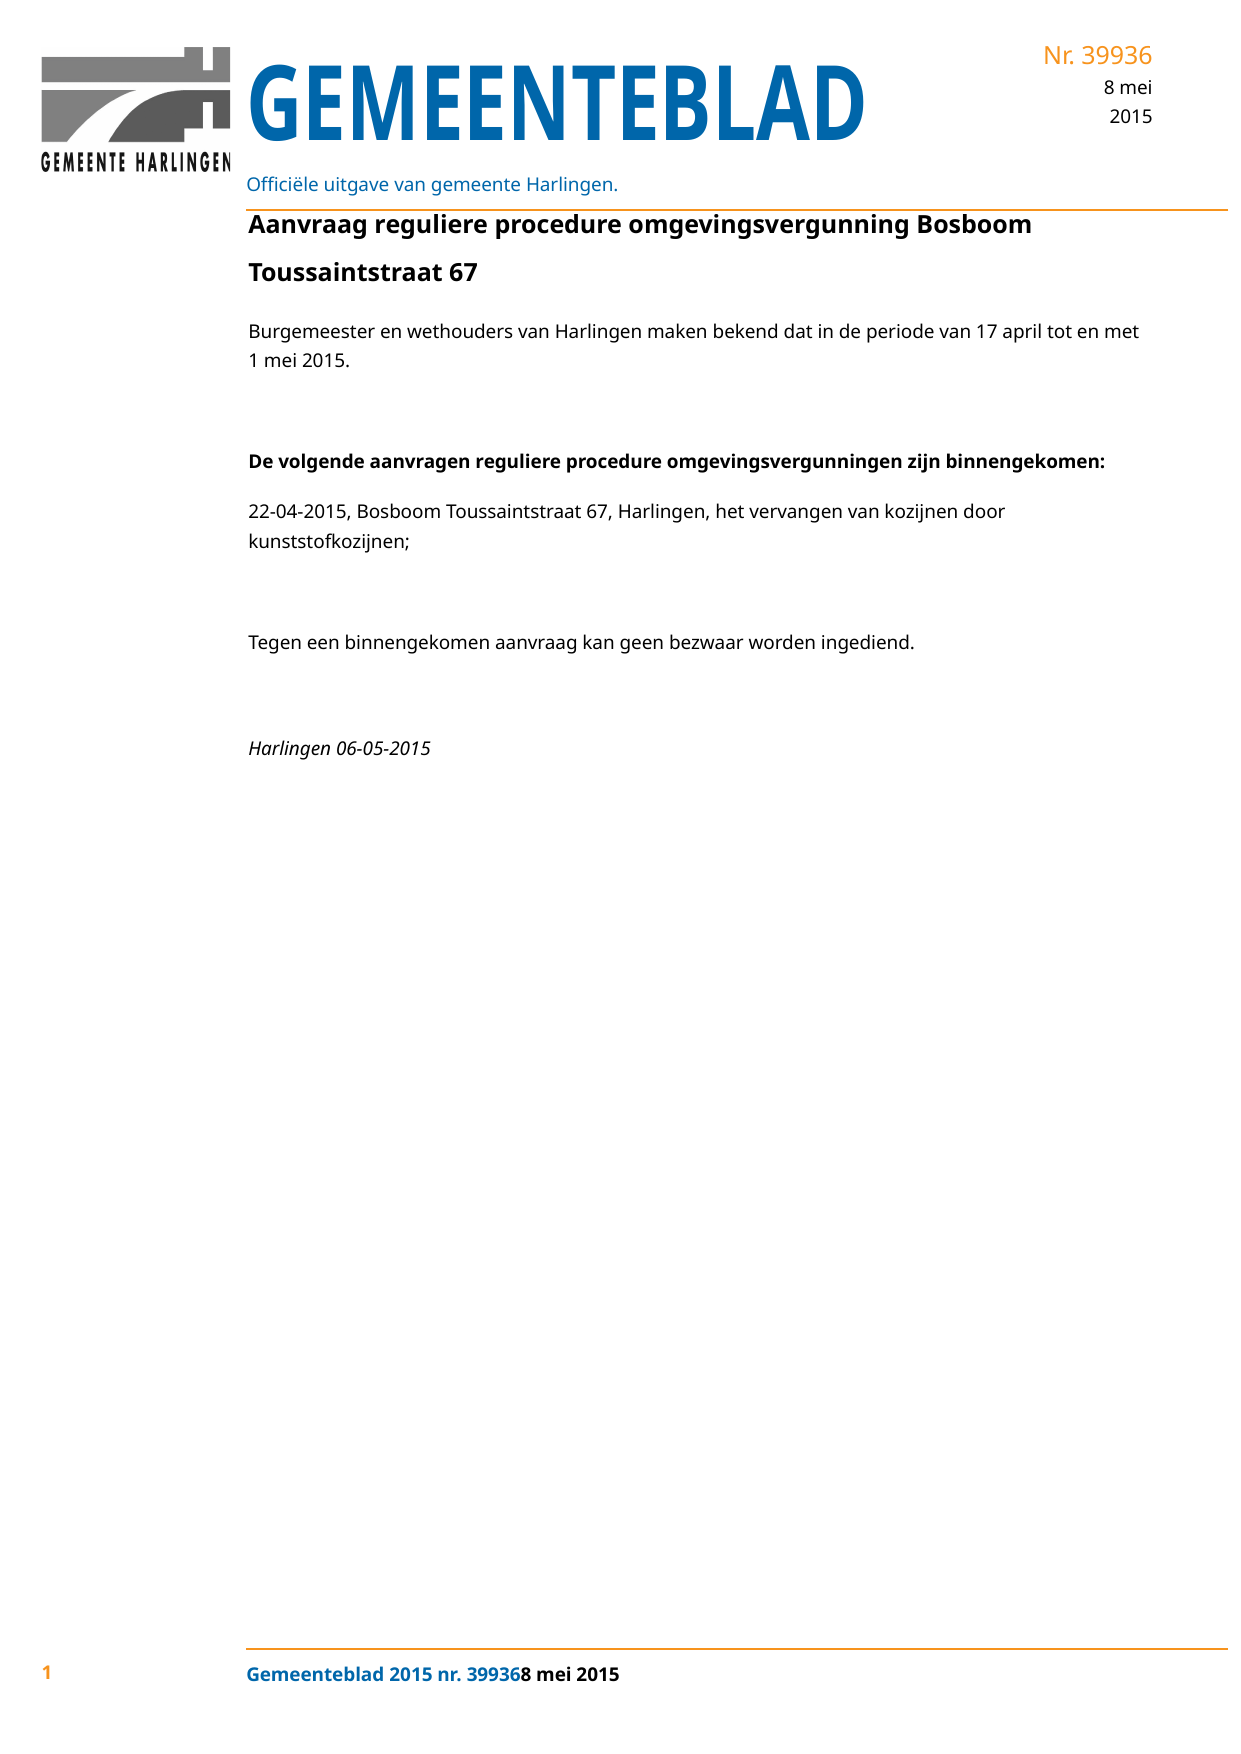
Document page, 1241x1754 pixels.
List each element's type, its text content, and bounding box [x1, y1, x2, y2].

text Tegen een binnengekomen aanvraag kan geen bezwaar worden ingediend. [248, 629, 1152, 655]
text Harlingen 06-05-2015 [248, 735, 1152, 761]
text Aanvraag reguliere procedure omgevingsvergunning Bosboom Toussaintstraat 67 [248, 211, 1152, 288]
picture [41, 47, 231, 172]
text Burgemeester en wethouders van Harlingen maken bekend dat in de periode van 17 april tot en met 1 mei 2015. [248, 318, 1152, 373]
text De volgende aanvragen reguliere procedure omgevingsvergunningen zijn binnengekomen: [248, 448, 1152, 474]
text 22-04-2015, Bosboom Toussaintstraat 67, Harlingen, het vervangen van kozijnen door kunststofkozijnen; [248, 499, 1152, 554]
